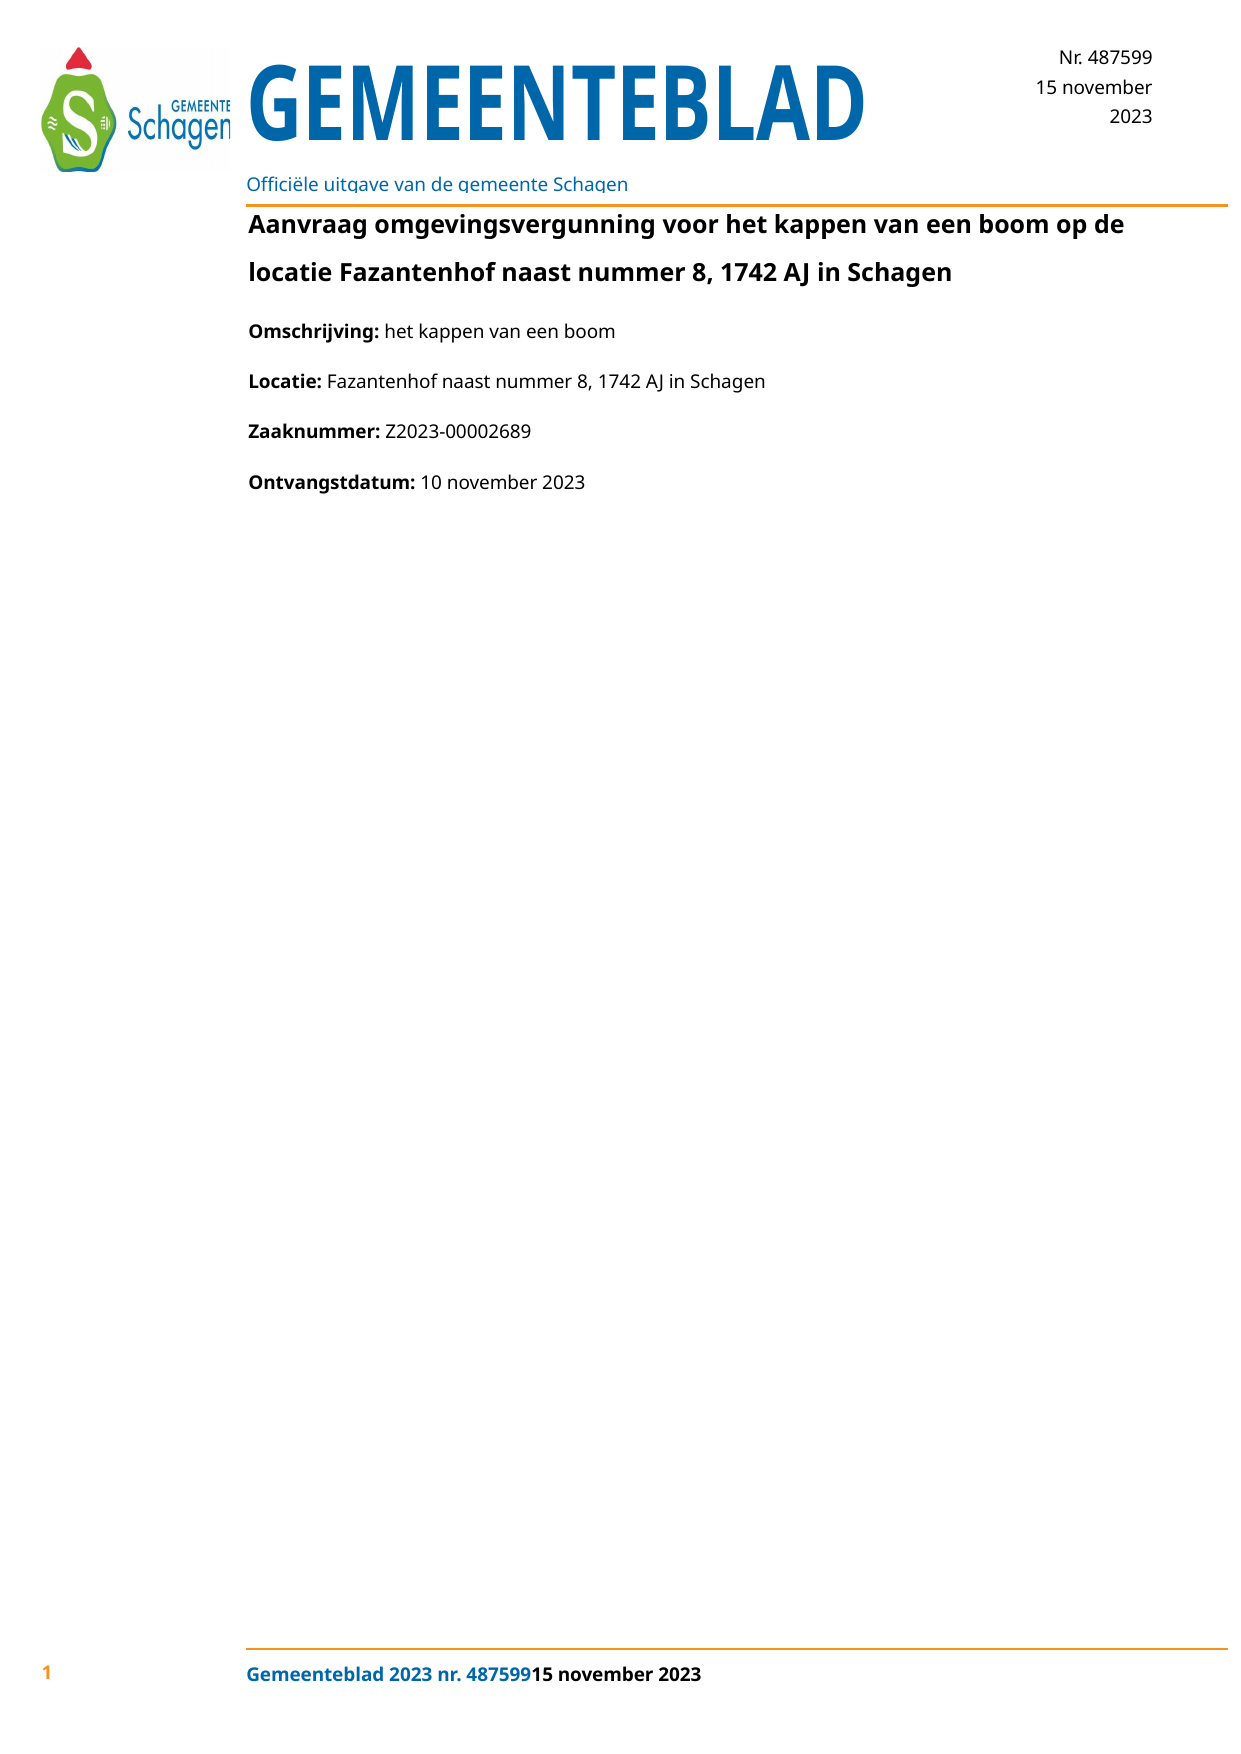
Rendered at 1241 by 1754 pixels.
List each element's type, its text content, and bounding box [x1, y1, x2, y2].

text Zaaknummer: Z2023-00002689 [248, 419, 1152, 444]
text Ontvangstdatum: 10 november 2023 [248, 469, 1152, 495]
text Aanvraag omgevingsvergunning voor het kappen van een boom op de locatie Fazantenhof naast nummer 8, 1742 AJ in Schagen [248, 207, 1152, 288]
text Locatie: Fazantenhof naast nummer 8, 1742 AJ in Schagen [248, 368, 1152, 394]
picture [41, 47, 231, 172]
text Omschrijving: het kappen van een boom [248, 318, 1152, 344]
